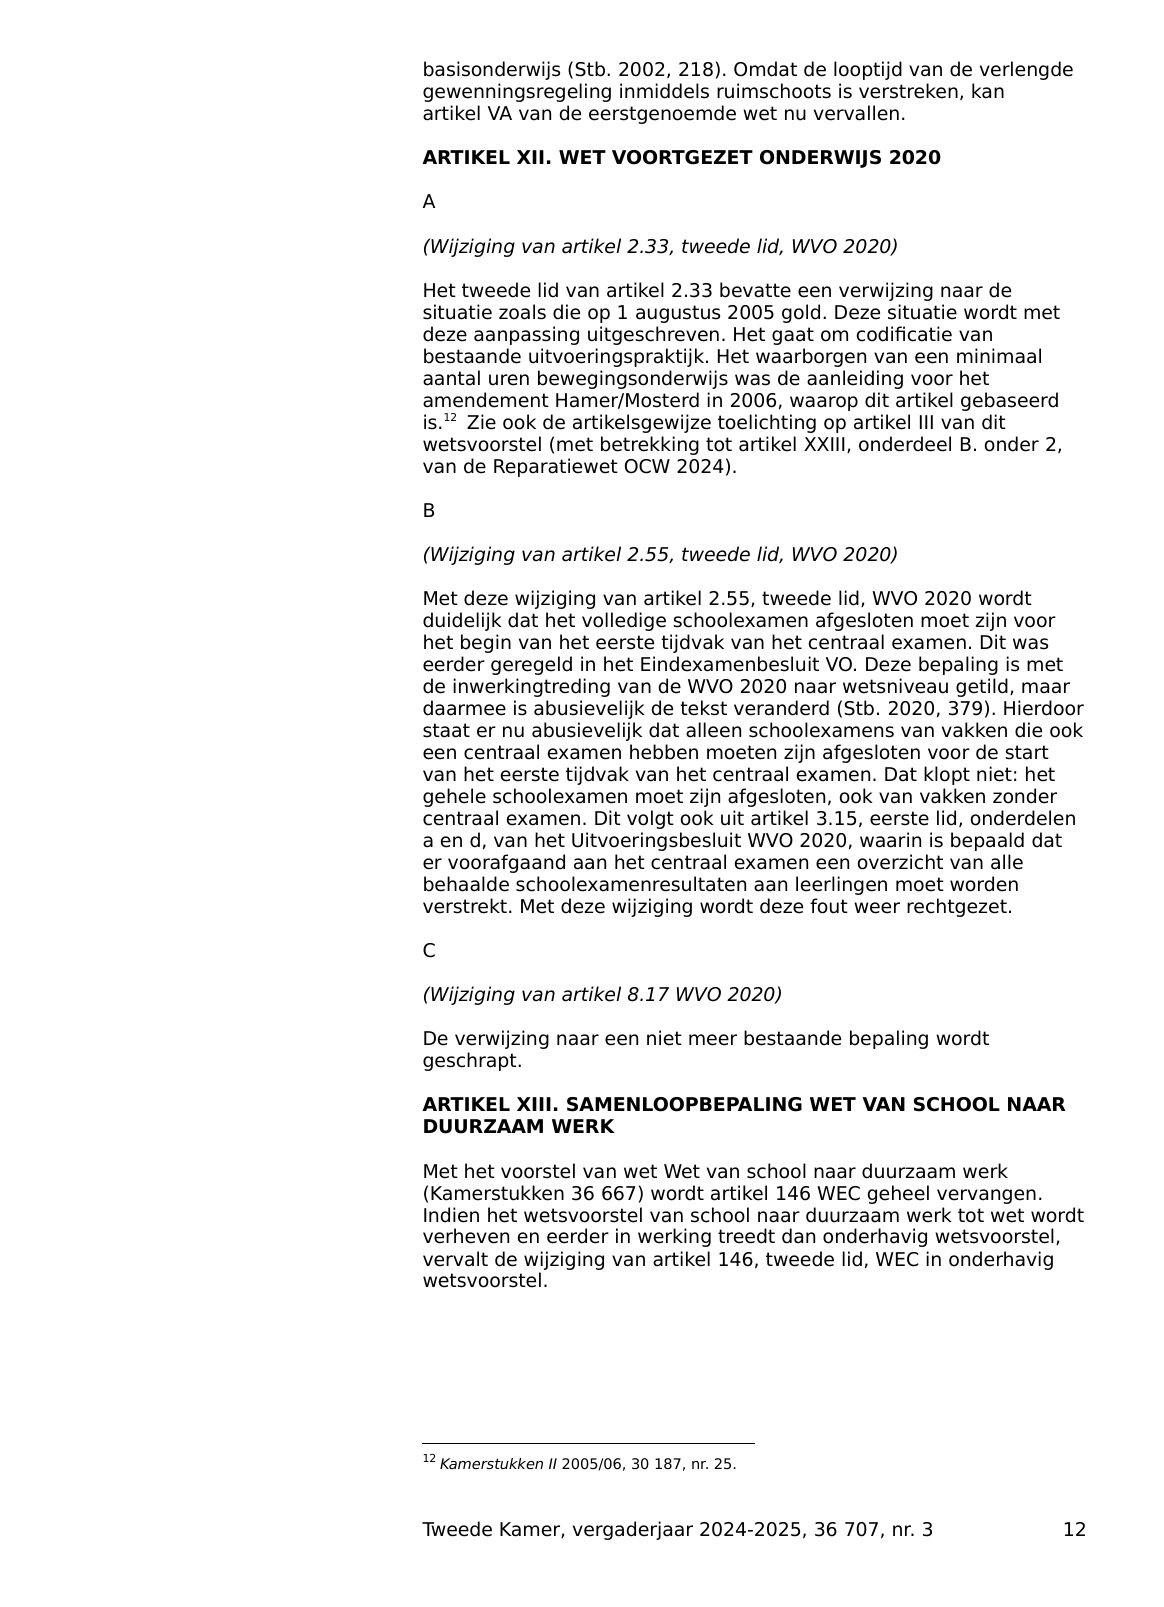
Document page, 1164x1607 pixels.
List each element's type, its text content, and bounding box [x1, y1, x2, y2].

subtitle A [422, 191, 1087, 213]
text (Wijziging van artikel 2.33, tweede lid, WVO 2020) [422, 236, 1087, 257]
subtitle ARTIKEL XIII. SAMENLOOPBEPALING WET VAN SCHOOL NAAR DUURZAAM WERK [422, 1094, 1087, 1138]
subtitle C [422, 940, 1087, 962]
text basisonderwijs (Stb. 2002, 218). Omdat de looptijd van de verlengde gewenningsregeling inmiddels ruimschoots is verstreken, kan artikel VA van de eerstgenoemde wet nu vervallen. [422, 59, 1087, 125]
subtitle ARTIKEL XII. WET VOORTGEZET ONDERWIJS 2020 [422, 147, 1087, 169]
text Het tweede lid van artikel 2.33 bevatte een verwijzing naar de situatie zoals die op 1 augustus 2005 gold. Deze situatie wordt met deze aanpassing uitgeschreven. Het gaat om codificatie van bestaande uitvoeringspraktijk. Het waarborgen van een minimaal aantal uren bewegingsonderwijs was de aanleiding voor het amendement Hamer/Mosterd in 2006, waarop dit artikel gebaseerd is. Zie ook de artikelsgewijze toelichting op artikel III van dit wetsvoorstel (met betrekking tot artikel XXIII, onderdeel B. onder 2, van de Reparatiewet OCW 2024). [422, 280, 1087, 477]
subtitle B [422, 500, 1087, 522]
text Met deze wijziging van artikel 2.55, tweede lid, WVO 2020 wordt duidelijk dat het volledige schoolexamen afgesloten moet zijn voor het begin van het eerste tijdvak van het centraal examen. Dit was eerder geregeld in het Eindexamenbesluit VO. Deze bepaling is met de inwerkingtreding van de WVO 2020 naar wetsniveau getild, maar daarmee is abusievelijk de tekst veranderd (Stb. 2020, 379). Hierdoor staat er nu abusievelijk dat alleen schoolexamens van vakken die ook een centraal examen hebben moeten zijn afgesloten voor de start van het eerste tijdvak van het centraal examen. Dat klopt niet: het gehele schoolexamen moet zijn afgesloten, ook van vakken zonder centraal examen. Dit volgt ook uit artikel 3.15, eerste lid, onderdelen a en d, van het Uitvoeringsbesluit WVO 2020, waarin is bepaald dat er voorafgaand aan het centraal examen een overzicht van alle behaalde schoolexamenresultaten aan leerlingen moet worden verstrekt. Met deze wijziging wordt deze fout weer rechtgezet. [422, 588, 1087, 918]
text (Wijziging van artikel 8.17 WVO 2020) [422, 984, 1087, 1006]
text (Wijziging van artikel 2.55, tweede lid, WVO 2020) [422, 544, 1087, 566]
text Kamerstukken II 2005/06, 30 187, nr. 25. [422, 1452, 1087, 1474]
text Met het voorstel van wet Wet van school naar duurzaam werk (Kamerstukken 36 667) wordt artikel 146 WEC geheel vervangen. Indien het wetsvoorstel van school naar duurzaam werk tot wet wordt verheven en eerder in werking treedt dan onderhavig wetsvoorstel, vervalt de wijziging van artikel 146, tweede lid, WEC in onderhavig wetsvoorstel. [422, 1161, 1087, 1292]
text De verwijzing naar een niet meer bestaande bepaling wordt geschrapt. [422, 1028, 1087, 1072]
